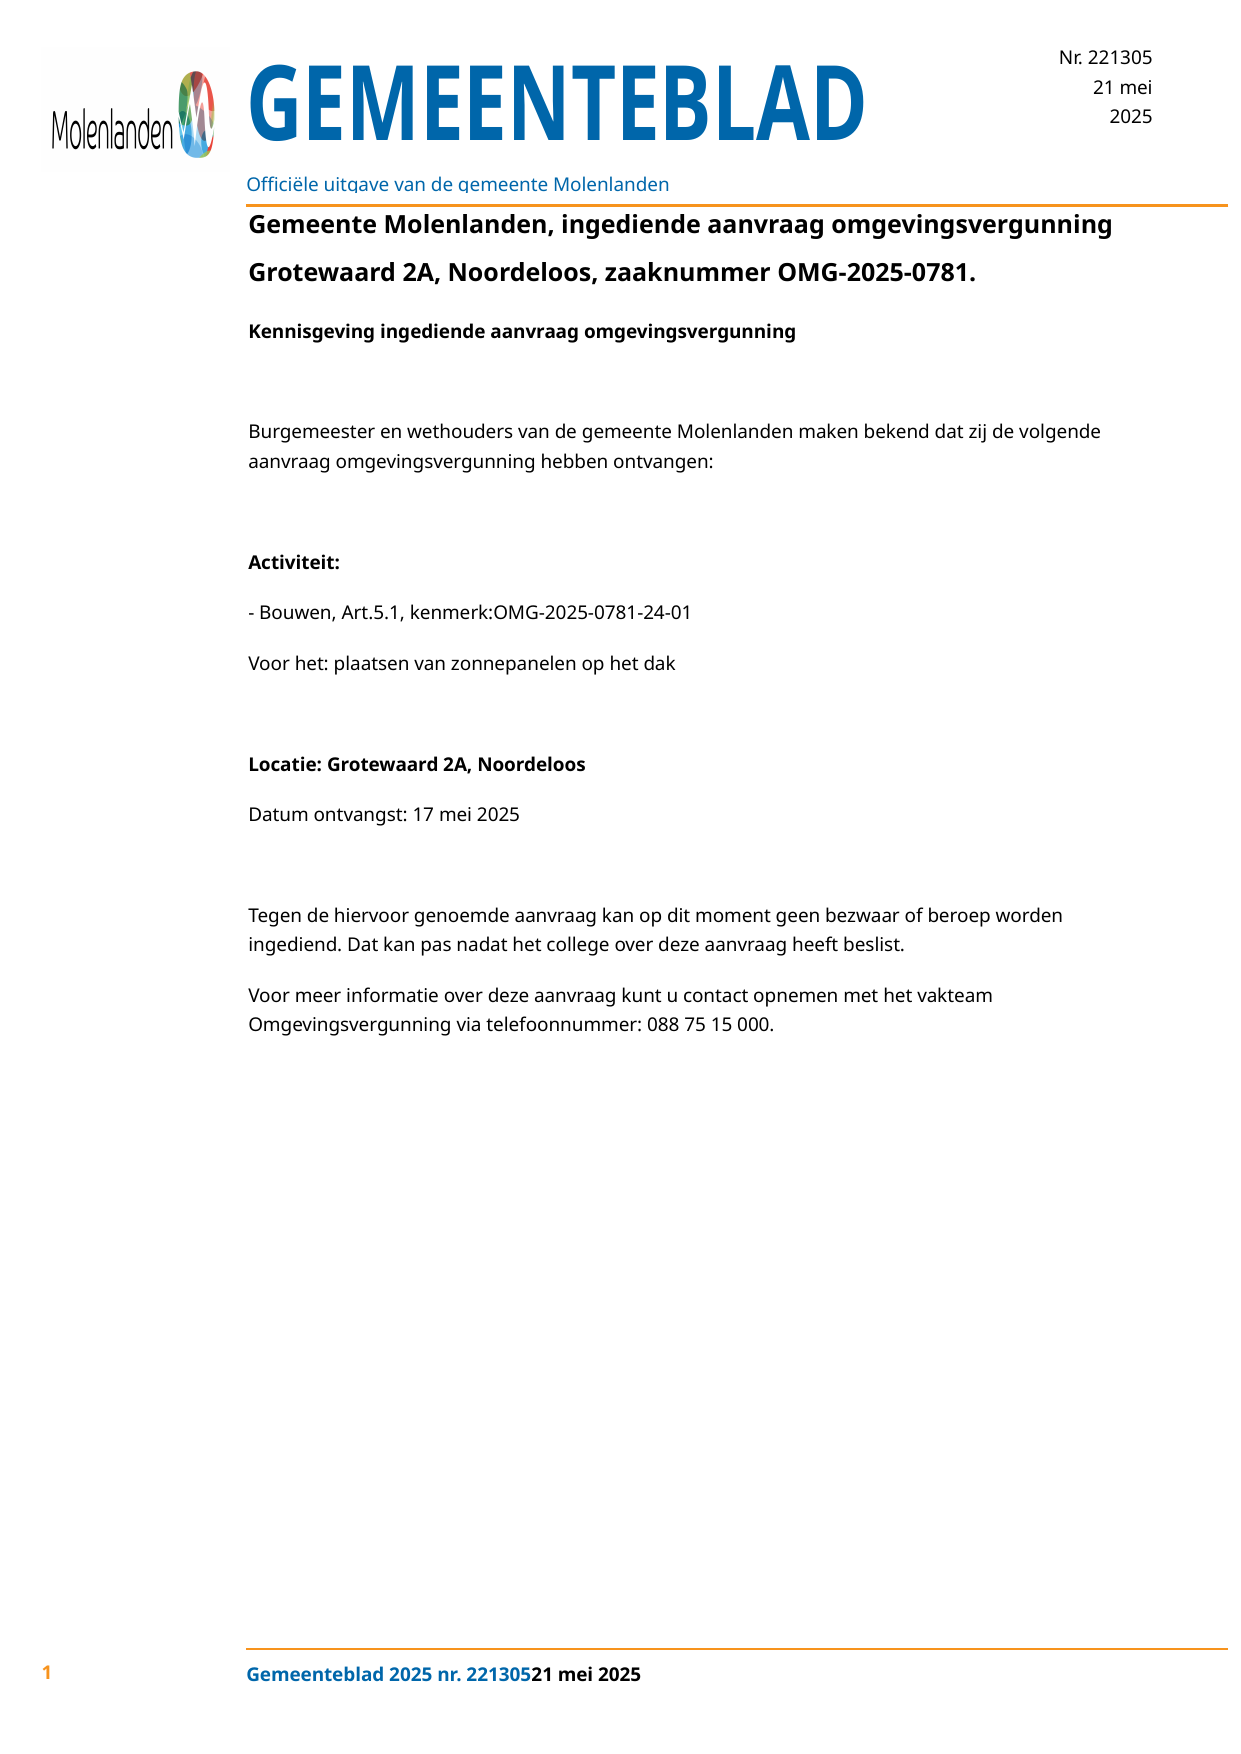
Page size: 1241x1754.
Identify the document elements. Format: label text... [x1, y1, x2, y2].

picture [41, 47, 231, 172]
text Locatie: Grotewaard 2A, Noordeloos [248, 751, 1152, 777]
text Tegen de hiervoor genoemde aanvraag kan op dit moment geen bezwaar of beroep worden ingediend. Dat kan pas nadat het college over deze aanvraag heeft beslist. [248, 902, 1152, 957]
text Activiteit: [248, 549, 1152, 575]
text Kennisgeving ingediende aanvraag omgevingsvergunning [248, 318, 1152, 344]
text Voor meer informatie over deze aanvraag kunt u contact opnemen met het vakteam Omgevingsvergunning via telefoonnummer: 088 75 15 000. [248, 982, 1152, 1037]
text - Bouwen, Art.5.1, kenmerk:OMG-2025-0781-24-01 [248, 599, 1152, 625]
text Datum ontvangst: 17 mei 2025 [248, 801, 1152, 827]
text Burgemeester en wethouders van de gemeente Molenlanden maken bekend dat zij de volgende aanvraag omgevingsvergunning hebben ontvangen: [248, 419, 1152, 474]
text Voor het: plaatsen van zonnepanelen op het dak [248, 650, 1152, 676]
text Gemeente Molenlanden, ingediende aanvraag omgevingsvergunning Grotewaard 2A, Noordeloos, zaaknummer OMG-2025-0781. [248, 207, 1152, 288]
